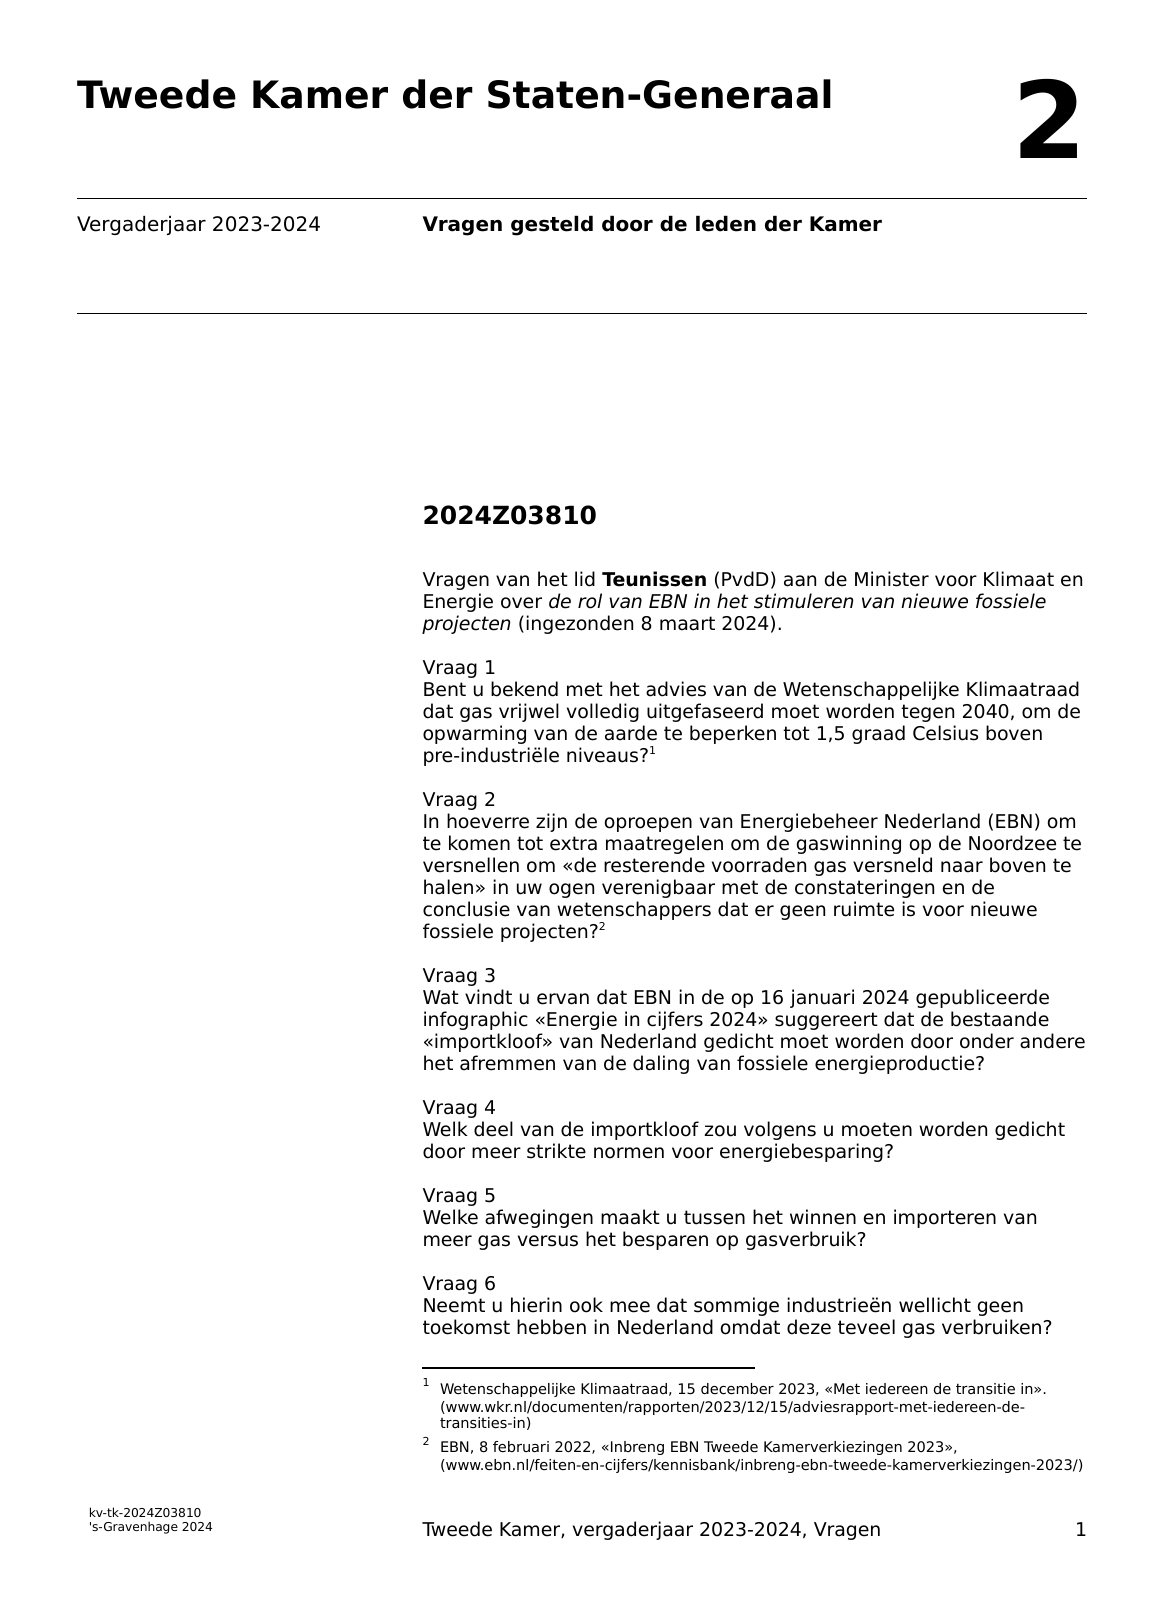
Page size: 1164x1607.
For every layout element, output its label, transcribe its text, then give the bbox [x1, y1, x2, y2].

text Bent u bekend met het advies van de Wetenschappelijke Klimaatraad dat gas vrijwel volledig uitgefaseerd moet worden tegen 2040, om de opwarming van de aarde te beperken tot 1,5 graad Celsius boven pre-industriële niveaus? [422, 679, 1087, 767]
text Wetenschappelijke Klimaatraad, 15 december 2023, «Met iedereen de transitie in». (www.wkr.nl/documenten/rapporten/2023/12/15/adviesrapport-met-iedereen-de-transities-in) [422, 1377, 1087, 1432]
text Wat vindt u ervan dat EBN in de op 16 januari 2024 gepubliceerde infographic «Energie in cijfers 2024» suggereert dat de bestaande «importkloof» van Nederland gedicht moet worden door onder andere het afremmen van de daling van fossiele energieproductie? [422, 987, 1087, 1075]
text Welke afwegingen maakt u tussen het winnen en importeren van meer gas versus het besparen op gasverbruik? [422, 1207, 1087, 1251]
text Vraag 3 [422, 965, 1087, 987]
table_header Tweede Kamer der Staten-Generaal [77, 59, 886, 198]
text In hoeverre zijn de oproepen van Energiebeheer Nederland (EBN) om te komen tot extra maatregelen om de gaswinning op de Noordzee te versnellen om «de resterende voorraden gas versneld naar boven te halen» in uw ogen verenigbaar met de constateringen en de conclusie van wetenschappers dat er geen ruimte is voor nieuwe fossiele projecten? [422, 811, 1087, 943]
text Vraag 5 [422, 1185, 1087, 1207]
text Vraag 4 [422, 1097, 1087, 1119]
text Vragen van het lid Teunissen (PvdD) aan de Minister voor Klimaat en Energie over de rol van EBN in het stimuleren van nieuwe fossiele projecten (ingezonden 8 maart 2024). [422, 569, 1087, 635]
text Vraag 6 [422, 1273, 1087, 1295]
text 2024Z03810 [422, 501, 1087, 531]
table_cell Vergaderjaar 2023-2024 [77, 199, 422, 313]
table_header 2 [886, 59, 1087, 198]
text kv-tk-2024Z03810 [88, 1506, 323, 1520]
text 's-Gravenhage 2024 [88, 1520, 323, 1534]
table_cell Vragen gesteld door de leden der Kamer [422, 199, 1087, 313]
text EBN, 8 februari 2022, «Inbreng EBN Tweede Kamerverkiezingen 2023», (www.ebn.nl/feiten-en-cijfers/kennisbank/inbreng-ebn-tweede-kamerverkiezingen-2023/) [422, 1435, 1087, 1474]
text Welk deel van de importkloof zou volgens u moeten worden gedicht door meer strikte normen voor energiebesparing? [422, 1119, 1087, 1163]
text Vraag 1 [422, 657, 1087, 679]
text Vraag 2 [422, 789, 1087, 811]
text Neemt u hierin ook mee dat sommige industrieën wellicht geen toekomst hebben in Nederland omdat deze teveel gas verbruiken? [422, 1295, 1087, 1339]
